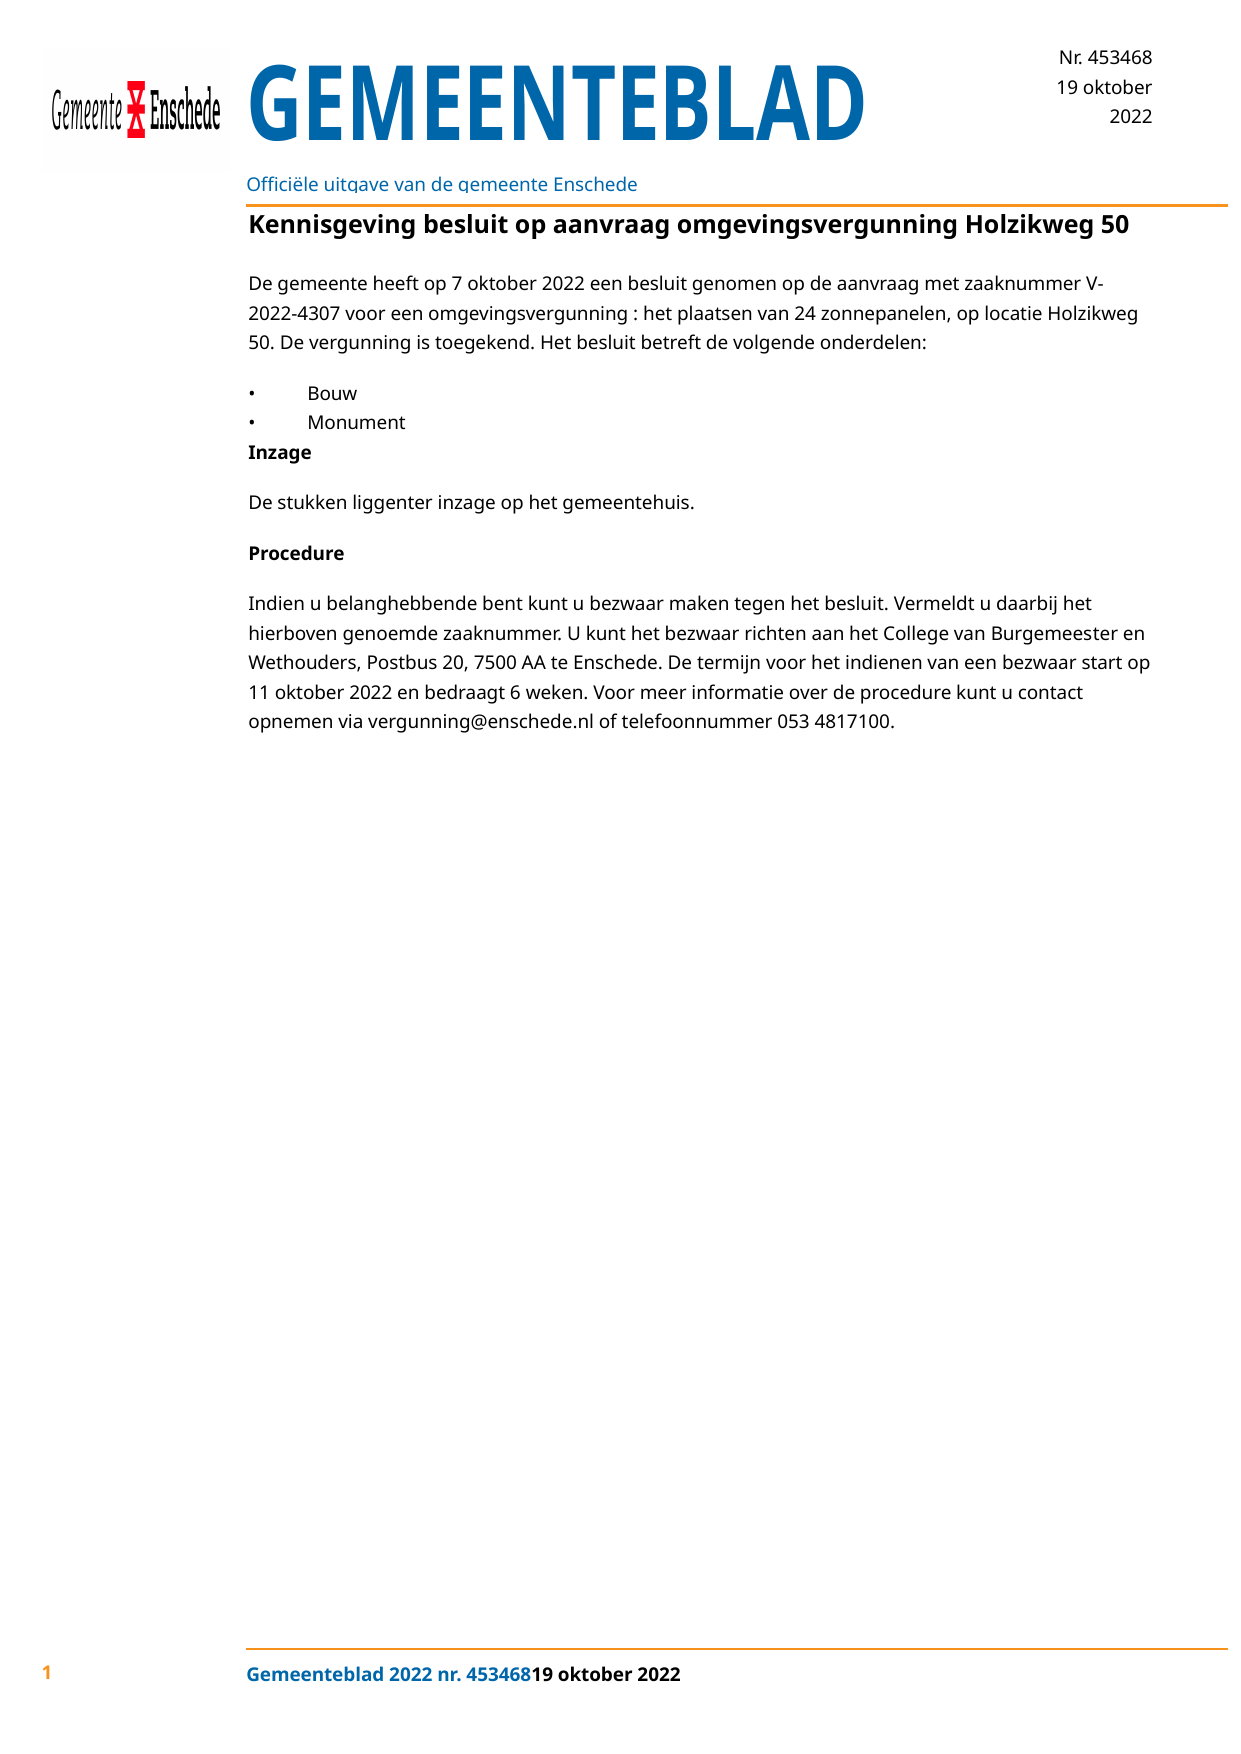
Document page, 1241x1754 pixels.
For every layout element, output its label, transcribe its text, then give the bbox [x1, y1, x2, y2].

list Bouw [248, 380, 1152, 406]
text Kennisgeving besluit op aanvraag omgevingsvergunning Holzikweg 50 [248, 207, 1152, 241]
text Indien u belanghebbende bent kunt u bezwaar maken tegen het besluit. Vermeldt u daarbij het hierboven genoemde zaaknummer. U kunt het bezwaar richten aan het College van Burgemees­ter en Wethouders, Postbus 20, 7500 AA te Enschede. De termijn voor het indienen van een bezwaar start op 11 oktober 2022 en bedraagt 6 weken. Voor meer informatie over de procedure kunt u contact opnemen via vergunning@enschede.nl of telefoonnummer 053 4817100. [248, 590, 1152, 734]
text Inzage [248, 439, 1152, 465]
list Monument [248, 409, 1152, 435]
text Procedure [248, 540, 1152, 566]
picture [41, 47, 231, 172]
text De gemeente heeft op 7 oktober 2022 een besluit genomen op de aanvraag met zaaknummer V-2022-4307 voor een omgevingsvergunning : het plaatsen van 24 zonnepanelen, op locatie Holzikweg 50. De vergunning is toegekend. Het besluit betreft de volgende onderdelen: [248, 270, 1152, 355]
text De stukken liggenter inzage op het gemeentehuis. [248, 489, 1152, 515]
